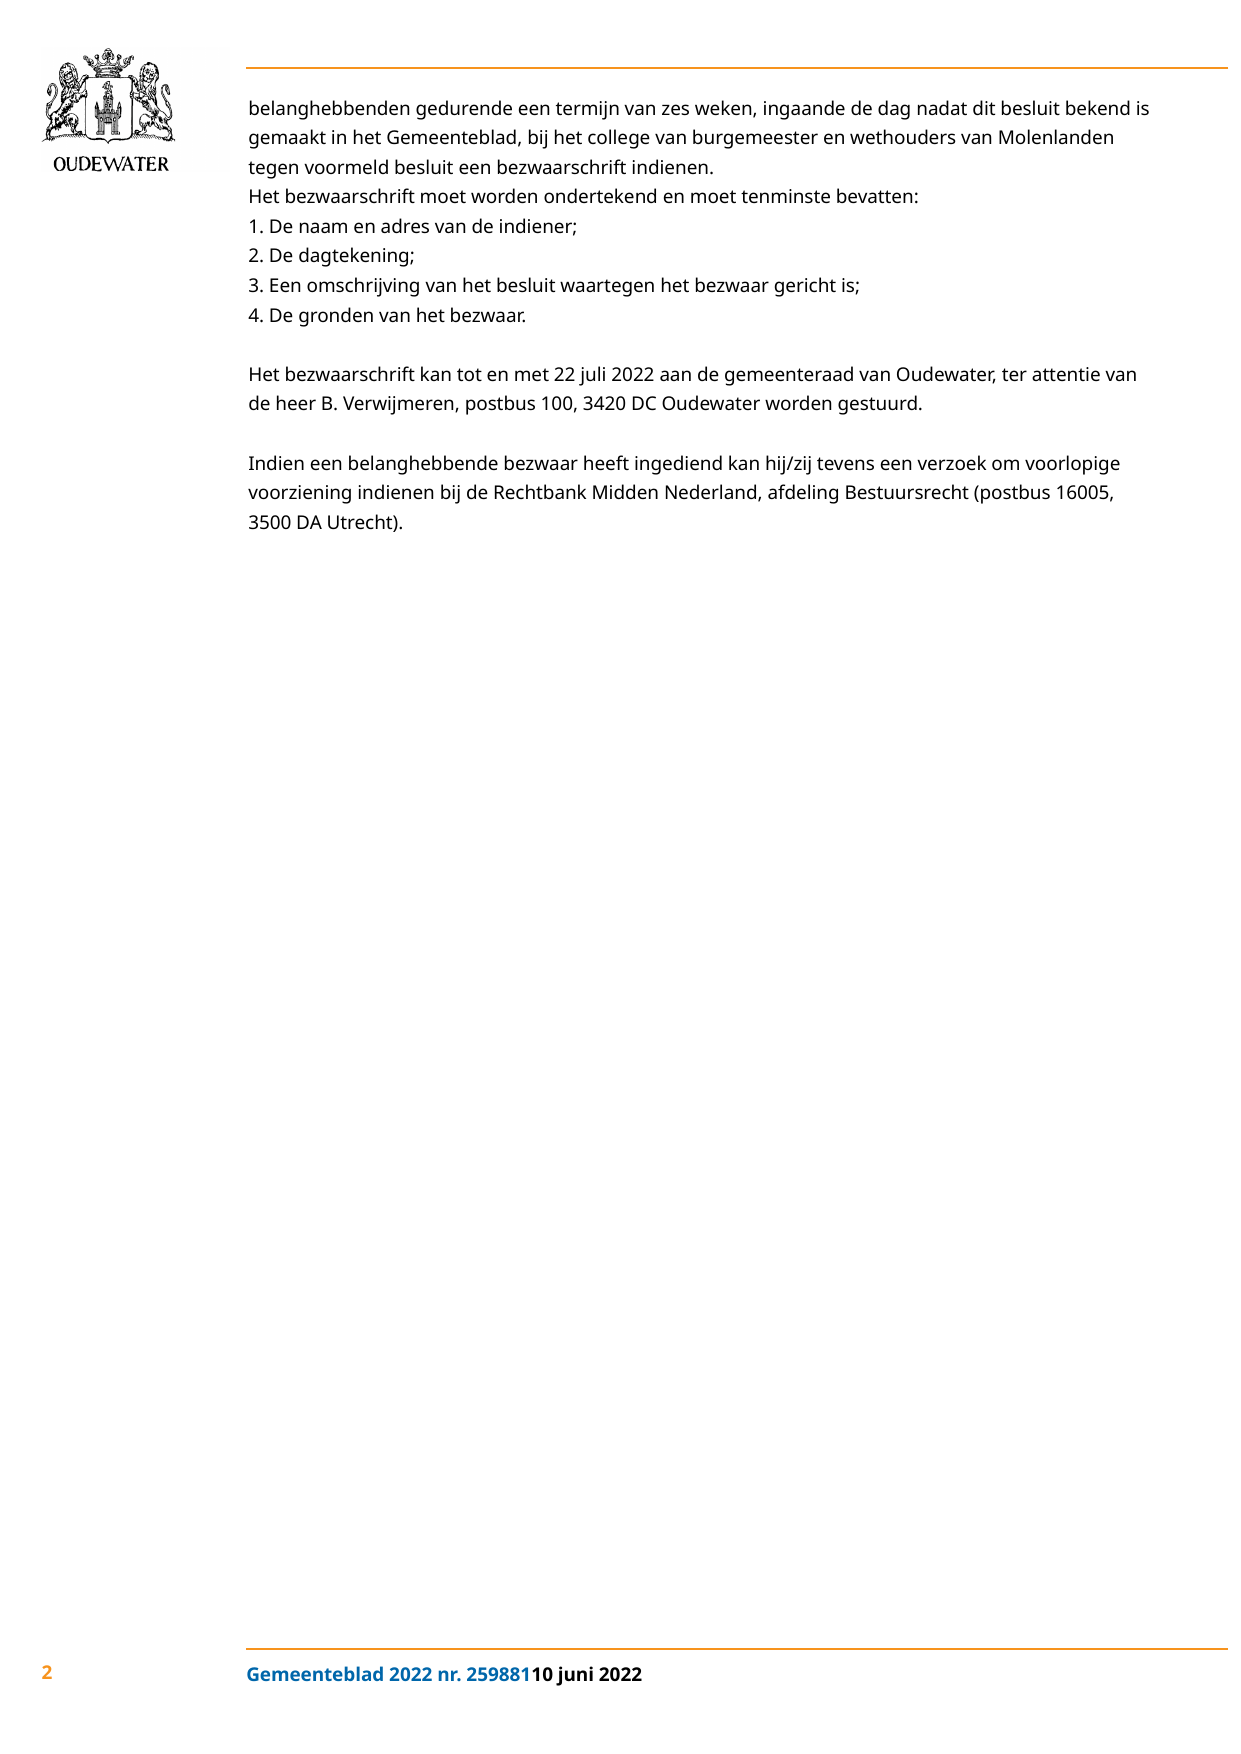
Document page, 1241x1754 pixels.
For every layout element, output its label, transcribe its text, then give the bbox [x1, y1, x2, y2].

text 4. De gronden van het bezwaar. [248, 302, 1152, 328]
text 2. De dagtekening; [248, 243, 1152, 268]
text 3. Een omschrijving van het besluit waartegen het bezwaar gericht is; [248, 272, 1152, 298]
text Het bezwaarschrift moet worden ondertekend en moet tenminste bevatten: [248, 183, 1152, 209]
text Het bezwaarschrift kan tot en met 22 juli 2022 aan de gemeenteraad van Oudewater, ter attentie van de heer B. Verwijmeren, postbus 100, 3420 DC Oudewater worden gestuurd. [248, 361, 1152, 416]
text belanghebbenden gedurende een termijn van zes weken, ingaande de dag nadat dit besluit bekend is gemaakt in het Gemeenteblad, bij het college van burgemeester en wethouders van Molenlanden tegen voormeld besluit een bezwaarschrift indienen. [248, 95, 1152, 180]
picture [41, 47, 231, 172]
text 1. De naam en adres van de indiener; [248, 213, 1152, 239]
text Indien een belanghebbende bezwaar heeft ingediend kan hij/zij tevens een verzoek om voorlopige voorziening indienen bij de Rechtbank Midden Nederland, afdeling Bestuursrecht (postbus 16005, 3500 DA Utrecht). [248, 450, 1152, 535]
